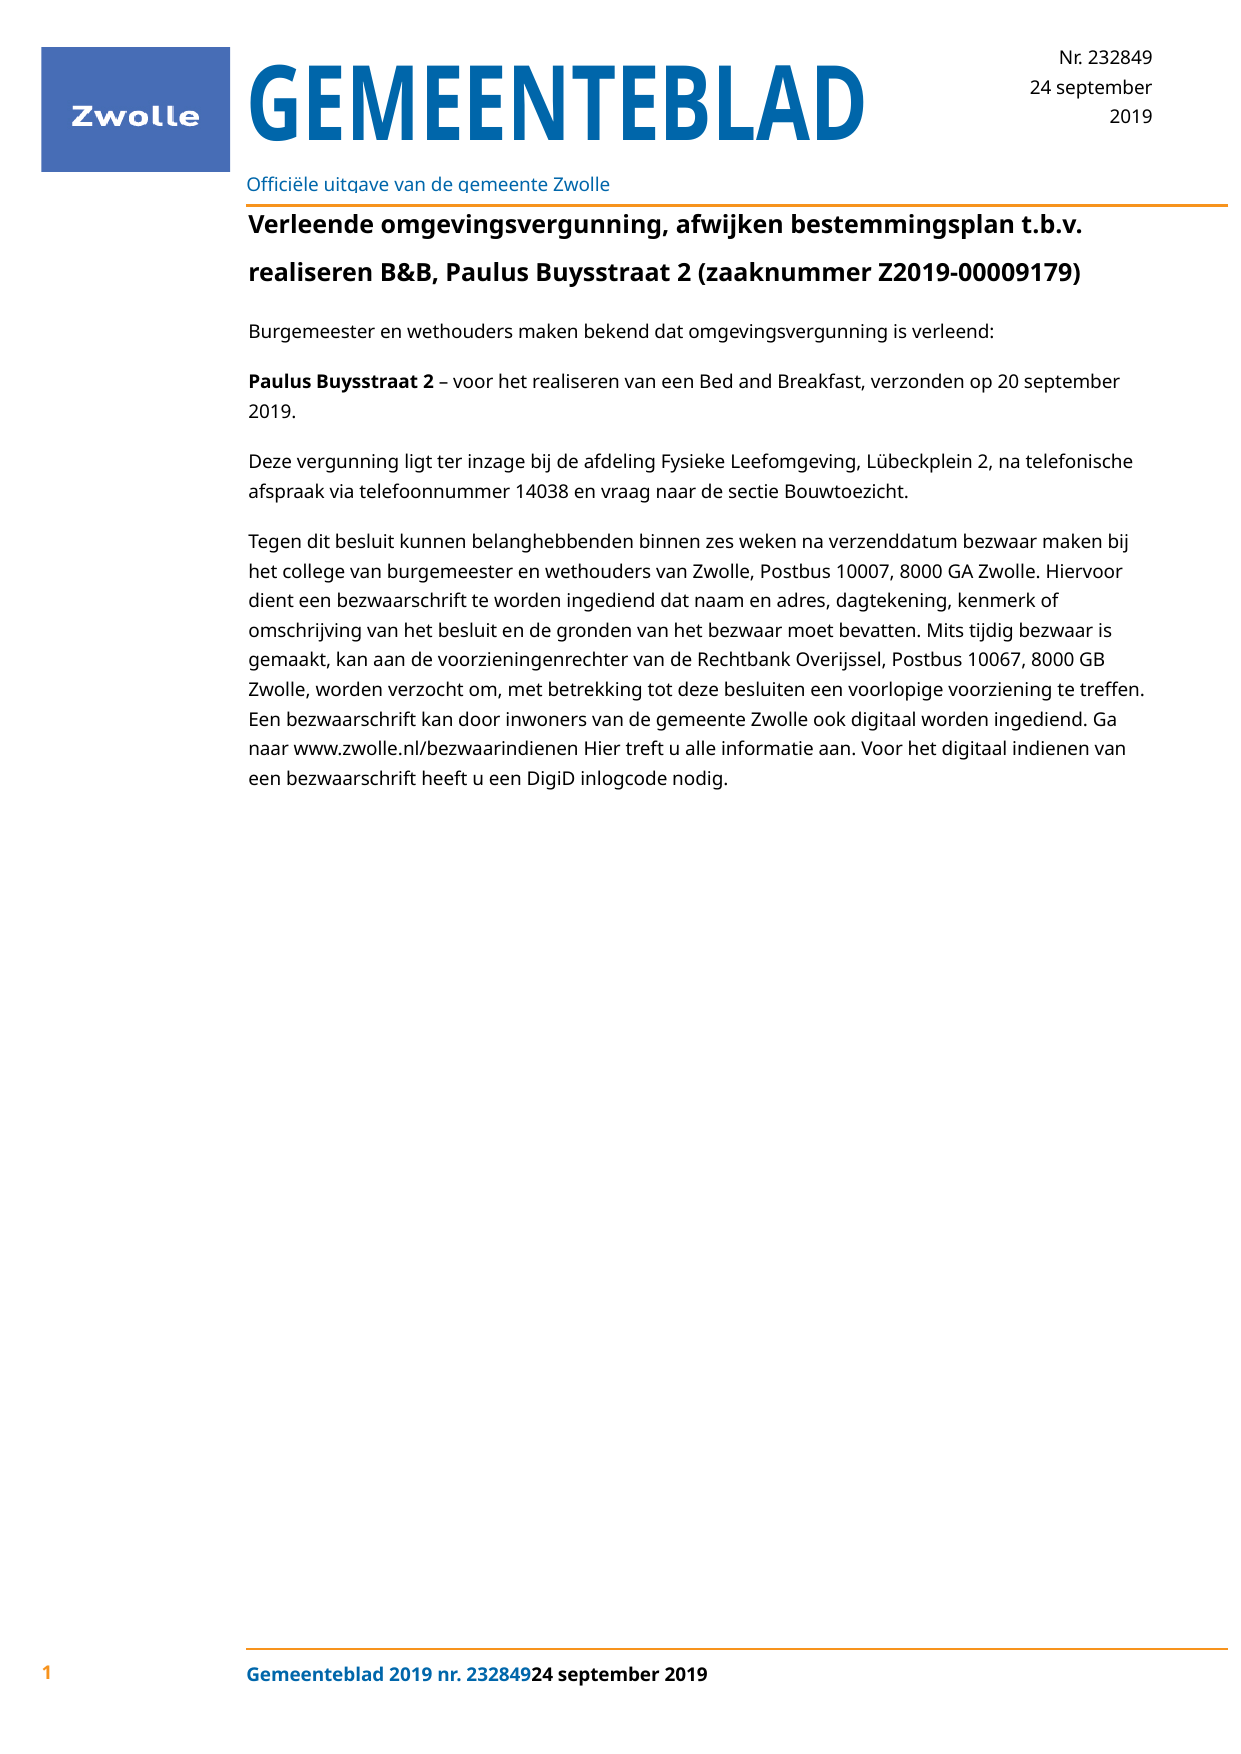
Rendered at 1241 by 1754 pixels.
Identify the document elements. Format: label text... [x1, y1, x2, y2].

text Verleende omgevingsvergunning, afwijken bestemmingsplan t.b.v. realiseren B&B, Paulus Buysstraat 2 (zaaknummer Z2019-00009179) [248, 207, 1152, 288]
text Deze vergunning ligt ter inzage bij de afdeling Fysieke Leefomgeving, Lübeckplein 2, na telefonische afspraak via telefoonnummer 14038 en vraag naar de sectie Bouwtoezicht. [248, 448, 1152, 504]
text Tegen dit besluit kunnen belanghebbenden binnen zes weken na verzenddatum bezwaar maken bij het college van burgemeester en wethouders van Zwolle, Postbus 10007, 8000 GA Zwolle. Hiervoor dient een bezwaarschrift te worden ingediend dat naam en adres, dagtekening, kenmerk of omschrijving van het besluit en de gronden van het bezwaar moet bevatten. Mits tijdig bezwaar is gemaakt, kan aan de voorzieningenrechter van de Rechtbank Overijssel, Postbus 10067, 8000 GB Zwolle, worden verzocht om, met betrekking tot deze besluiten een voorlopige voorziening te treffen. Een bezwaarschrift kan door inwoners van de gemeente Zwolle ook digitaal worden ingediend. Ga naar www.zwolle.nl/bezwaarindienen Hier treft u alle informatie aan. Voor het digitaal indienen van een bezwaarschrift heeft u een DigiD inlogcode nodig. [248, 528, 1152, 791]
text Burgemeester en wethouders maken bekend dat omgevingsvergunning is verleend: [248, 318, 1152, 344]
picture [41, 47, 231, 172]
text Paulus Buysstraat 2 – voor het realiseren van een Bed and Breakfast, verzonden op 20 september 2019. [248, 368, 1152, 424]
